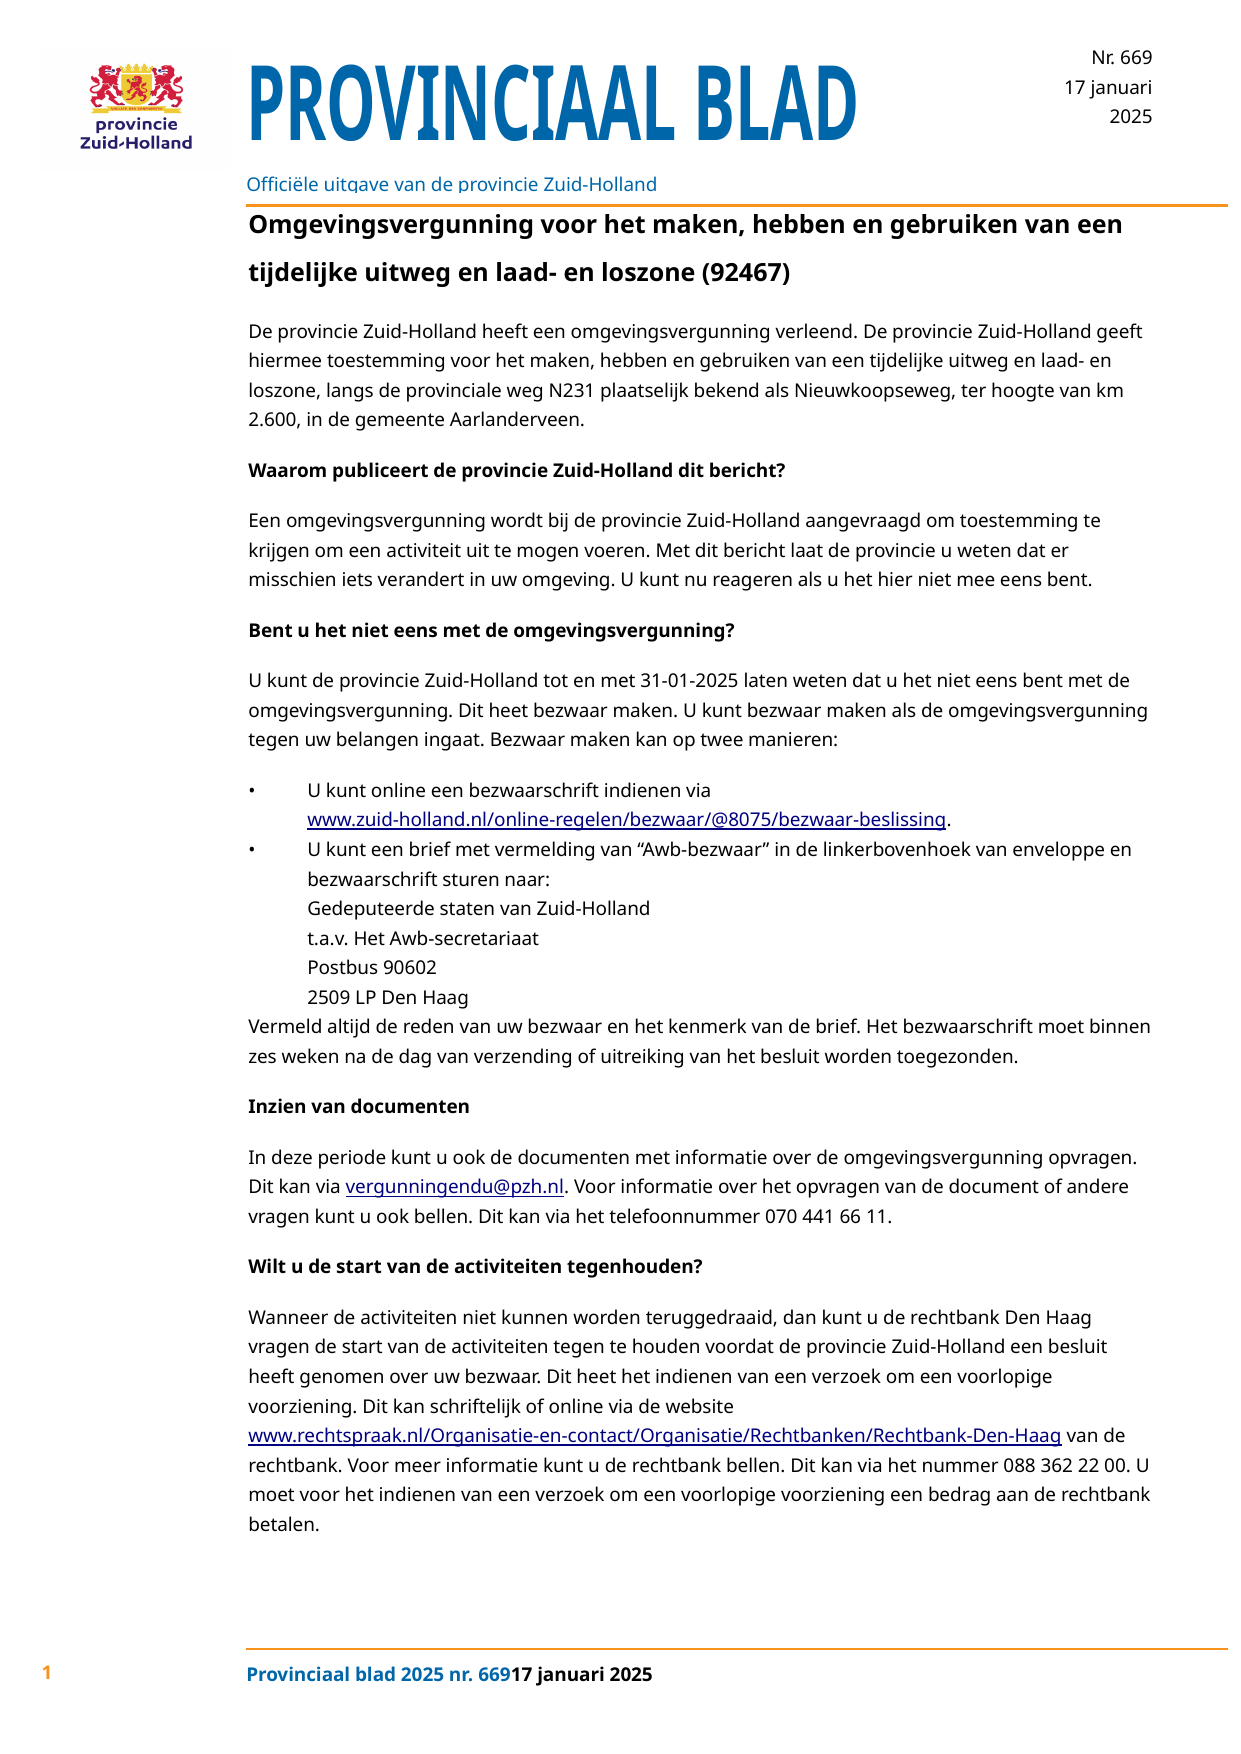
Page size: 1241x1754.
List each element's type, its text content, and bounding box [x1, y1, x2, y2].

text Vermeld altijd de reden van uw bezwaar en het kenmerk van de brief. Het bezwaarschrift moet binnen zes weken na de dag van verzending of uitreiking van het besluit worden toegezonden. [248, 1014, 1152, 1069]
text Wanneer de activiteiten niet kunnen worden teruggedraaid, dan kunt u de rechtbank Den Haag vragen de start van de activiteiten tegen te houden voordat de provincie Zuid-Holland een besluit heeft genomen over uw bezwaar. Dit heet het indienen van een verzoek om een voorlopige voorziening. Dit kan schriftelijk of online via de website www.rechtspraak.nl/Organisatie-en-contact/Organisatie/Rechtbanken/Rechtbank-Den-Haag van de rechtbank. Voor meer informatie kunt u de rechtbank bellen. Dit kan via het nummer 088 362 22 00. U moet voor het indienen van een verzoek om een voorlopige voorziening een bedrag aan de rechtbank betalen. [248, 1304, 1152, 1537]
text Waarom publiceert de provincie Zuid-Holland dit bericht? [248, 457, 1152, 483]
text Omgevingsvergunning voor het maken, hebben en gebruiken van een tijdelijke uitweg en laad- en loszone (92467) [248, 207, 1152, 288]
text Wilt u de start van de activiteiten tegenhouden? [248, 1254, 1152, 1279]
list 2509 LP Den Haag [248, 984, 1152, 1010]
text In deze periode kunt u ook de documenten met informatie over de omgevingsvergunning opvragen. Dit kan via vergunningendu@pzh.nl. Voor informatie over het opvragen van de document of andere vragen kunt u ook bellen. Dit kan via het telefoonnummer 070 441 66 11. [248, 1144, 1152, 1229]
text Bent u het niet eens met de omgevingsvergunning? [248, 617, 1152, 643]
list U kunt een brief met vermelding van “Awb-bezwaar” in de linkerbovenhoek van enveloppe en bezwaarschrift sturen naar: [248, 836, 1152, 892]
list t.a.v. Het Awb-secretariaat [248, 925, 1152, 951]
list Gedeputeerde staten van Zuid-Holland [248, 895, 1152, 921]
text De provincie Zuid-Holland heeft een omgevingsvergunning verleend. De provincie Zuid-Holland geeft hiermee toestemming voor het maken, hebben en gebruiken van een tijdelijke uitweg en laad- en loszone, langs de provinciale weg N231 plaatselijk bekend als Nieuwkoopseweg, ter hoogte van km 2.600, in de gemeente Aarlanderveen. [248, 318, 1152, 432]
list U kunt online een bezwaarschrift indienen via www.zuid-holland.nl/online-regelen/bezwaar/@8075/bezwaar-beslissing. [248, 777, 1152, 832]
text Inzien van documenten [248, 1094, 1152, 1119]
text U kunt de provincie Zuid-Holland tot en met 31-01-2025 laten weten dat u het niet eens bent met de omgevingsvergunning. Dit heet bezwaar maken. U kunt bezwaar maken als de omgevingsvergunning tegen uw belangen ingaat. Bezwaar maken kan op twee manieren: [248, 667, 1152, 752]
text Een omgevingsvergunning wordt bij de provincie Zuid-Holland aangevraagd om toestemming te krijgen om een activiteit uit te mogen voeren. Met dit bericht laat de provincie u weten dat er misschien iets verandert in uw omgeving. U kunt nu reageren als u het hier niet mee eens bent. [248, 507, 1152, 592]
list Postbus 90602 [248, 954, 1152, 980]
picture [41, 47, 231, 172]
